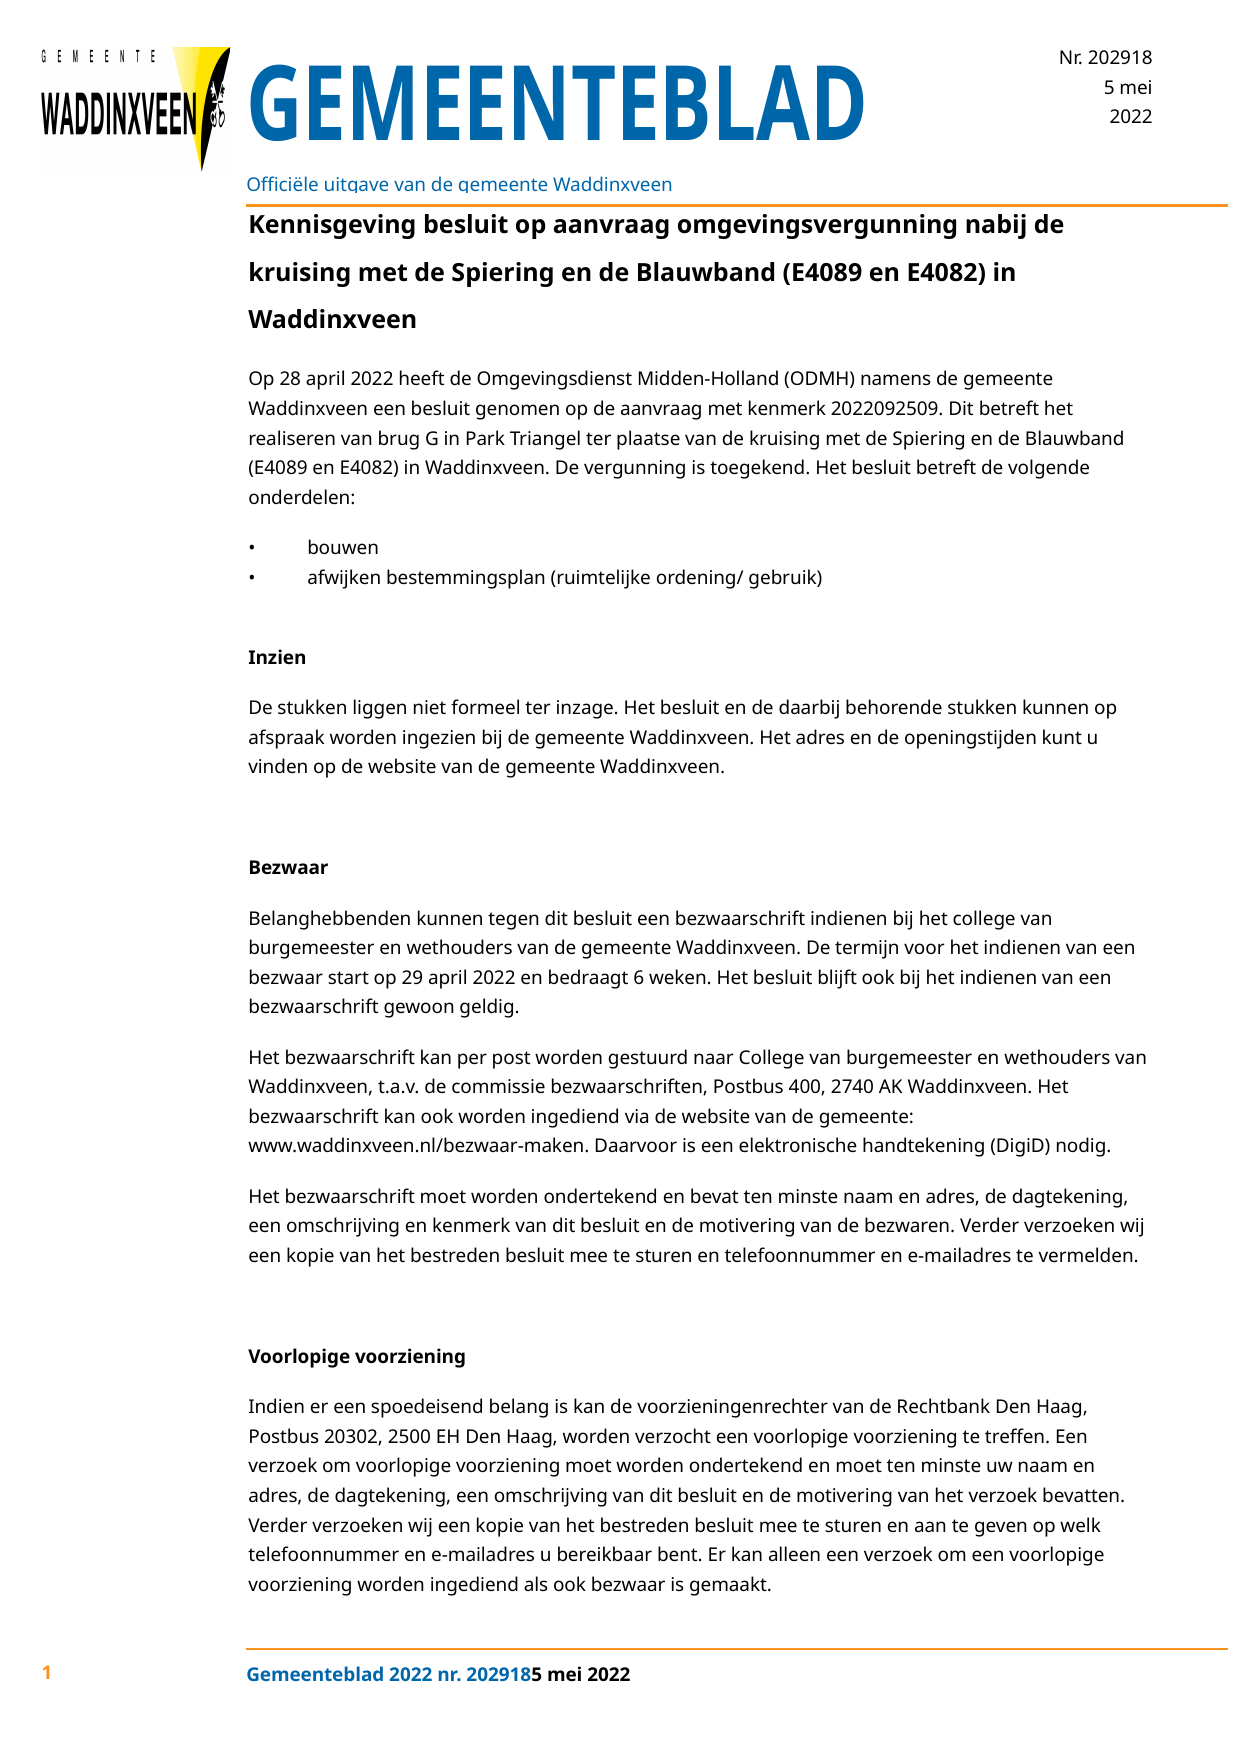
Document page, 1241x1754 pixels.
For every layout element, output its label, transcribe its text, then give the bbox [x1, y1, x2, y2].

text Voorlopige voorziening [248, 1343, 1152, 1369]
text Het bezwaarschrift kan per post worden gestuurd naar College van burgemeester en wethouders van Waddinxveen, t.a.v. de commissie bezwaarschriften, Postbus 400, 2740 AK Waddinxveen. Het bezwaarschrift kan ook worden ingediend via de website van de gemeente: www.waddinxveen.nl/bezwaar-maken. Daarvoor is een elektronische handtekening (DigiD) nodig. [248, 1044, 1152, 1158]
text Bezwaar [248, 854, 1152, 880]
text De stukken liggen niet formeel ter inzage. Het besluit en de daarbij behorende stukken kunnen op afspraak worden ingezien bij de gemeente Waddinxveen. Het adres en de openingstijden kunt u vinden op de website van de gemeente Waddinxveen. [248, 694, 1152, 779]
list afwijken bestemmingsplan (ruimtelijke ordening/ gebruik) [248, 564, 1152, 589]
picture [41, 47, 231, 172]
text Belanghebbenden kunnen tegen dit besluit een bezwaarschrift indienen bij het college van burgemeester en wethouders van de gemeente Waddinxveen. De termijn voor het indienen van een bezwaar start op 29 april 2022 en bedraagt 6 weken. Het besluit blijft ook bij het indienen van een bezwaarschrift gewoon geldig. [248, 905, 1152, 1019]
text Het bezwaarschrift moet worden ondertekend en bevat ten minste naam en adres, de dagtekening, een omschrijving en kenmerk van dit besluit en de motivering van de bezwaren. Verder verzoeken wij een kopie van het bestreden besluit mee te sturen en telefoonnummer en e-mailadres te vermelden. [248, 1183, 1152, 1268]
text Op 28 april 2022 heeft de Omgevingsdienst Midden-Holland (ODMH) namens de gemeente Waddinxveen een besluit genomen op de aanvraag met kenmerk 2022092509. Dit betreft het realiseren van brug G in Park Triangel ter plaatse van de kruising met de Spiering en de Blauwband (E4089 en E4082) in Waddinxveen. De vergunning is toegekend. Het besluit betreft de volgende onderdelen: [248, 366, 1152, 509]
text Kennisgeving besluit op aanvraag omgevingsvergunning nabij de kruising met de Spiering en de Blauwband (E4089 en E4082) in Waddinxveen [248, 207, 1152, 336]
text Indien er een spoedeisend belang is kan de voorzieningenrechter van de Rechtbank Den Haag, Postbus 20302, 2500 EH Den Haag, worden verzocht een voorlopige voorziening te treffen. Een verzoek om voorlopige voorziening moet worden ondertekend en moet ten minste uw naam en adres, de dagtekening, een omschrijving van dit besluit en de motivering van het verzoek bevatten. Verder verzoeken wij een kopie van het bestreden besluit mee te sturen en aan te geven op welk telefoonnummer en e-mailadres u bereikbaar bent. Er kan alleen een verzoek om een voorlopige voorziening worden ingediend als ook bezwaar is gemaakt. [248, 1393, 1152, 1597]
list bouwen [248, 534, 1152, 560]
text Inzien [248, 644, 1152, 669]
